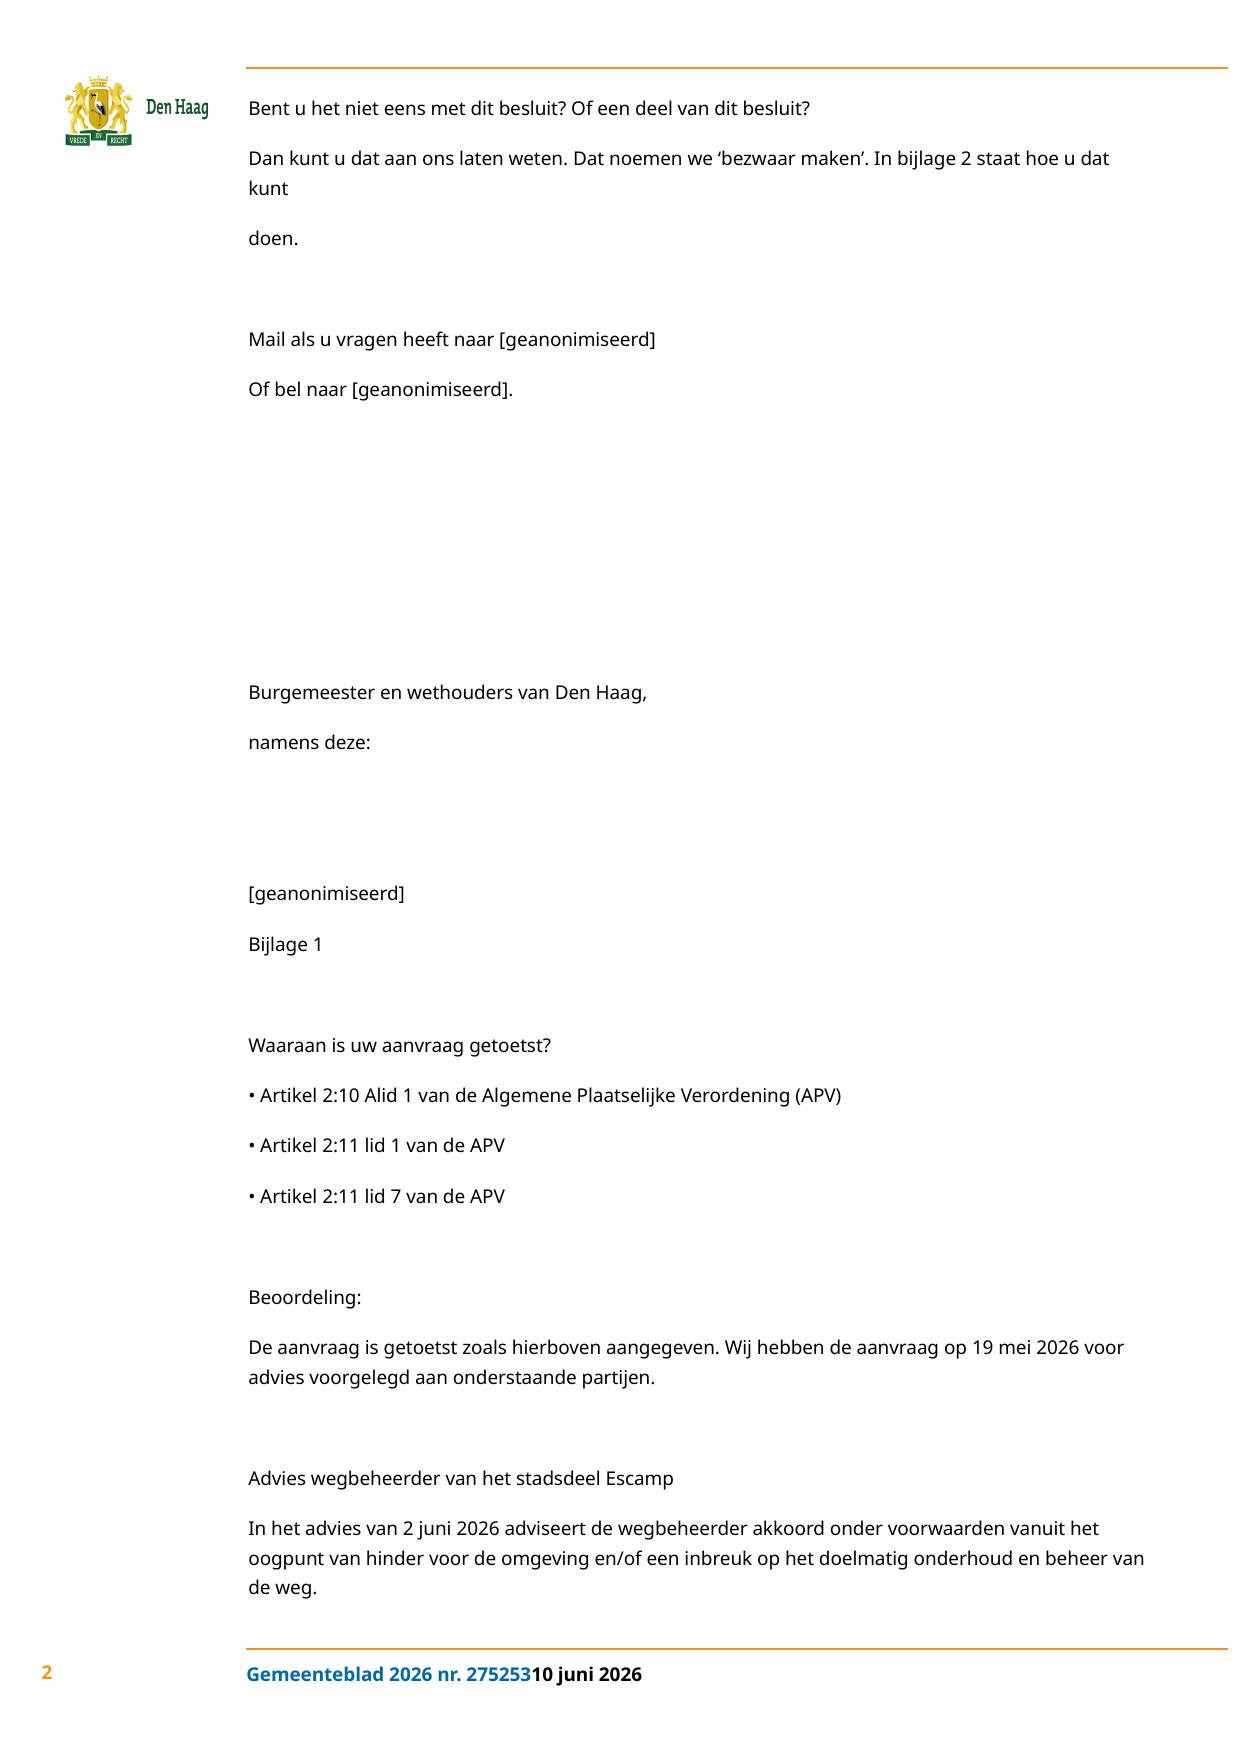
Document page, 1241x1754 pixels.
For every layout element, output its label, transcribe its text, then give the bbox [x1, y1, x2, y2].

text Bent u het niet eens met dit besluit? Of een deel van dit besluit? [248, 95, 1152, 121]
text In het advies van 2 juni 2026 adviseert de wegbeheerder akkoord onder voorwaarden vanuit het oogpunt van hinder voor de omgeving en/of een inbreuk op het doelmatig onderhoud en beheer van de weg. [248, 1515, 1152, 1600]
text Advies wegbeheerder van het stadsdeel Escamp [248, 1465, 1152, 1491]
text Of bel naar [geanonimiseerd]. [248, 376, 1152, 402]
text Beoordeling: [248, 1284, 1152, 1310]
text De aanvraag is getoetst zoals hierboven aangegeven. Wij hebben de aanvraag op 19 mei 2026 voor advies voorgelegd aan onderstaande partijen. [248, 1334, 1152, 1390]
text • Artikel 2:10 Alid 1 van de Algemene Plaatselijke Verordening (APV) [248, 1082, 1152, 1108]
text Waaraan is uw aanvraag getoetst? [248, 1032, 1152, 1058]
text • Artikel 2:11 lid 1 van de APV [248, 1133, 1152, 1158]
text Bijlage 1 [248, 931, 1152, 957]
picture [41, 47, 231, 172]
text Burgemeester en wethouders van Den Haag, [248, 679, 1152, 705]
text Dan kunt u dat aan ons laten weten. Dat noemen we ‘bezwaar maken’. In bijlage 2 staat hoe u dat kunt [248, 145, 1152, 201]
text • Artikel 2:11 lid 7 van de APV [248, 1183, 1152, 1209]
text namens deze: [248, 729, 1152, 755]
text [geanonimiseerd] [248, 881, 1152, 906]
text Mail als u vragen heeft naar [geanonimiseerd] [248, 326, 1152, 352]
text doen. [248, 225, 1152, 251]
